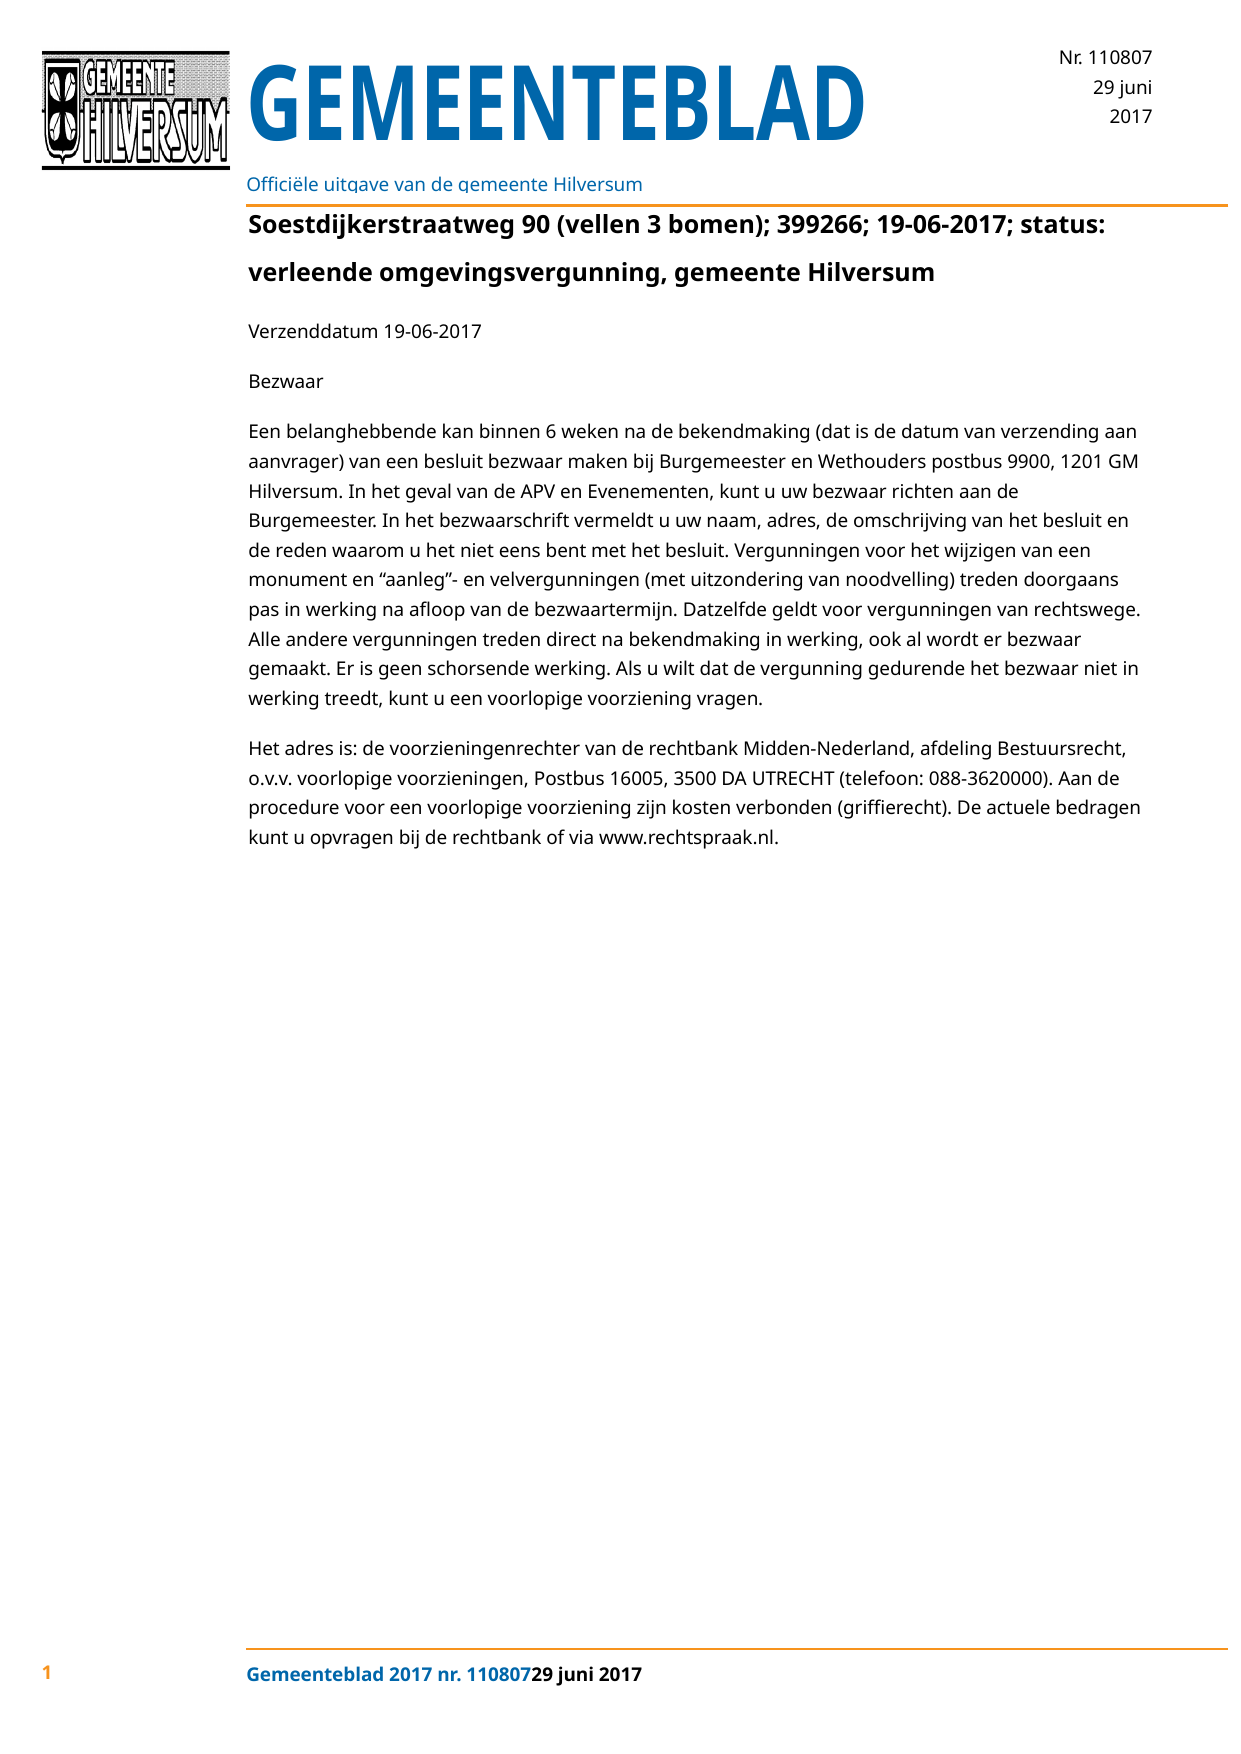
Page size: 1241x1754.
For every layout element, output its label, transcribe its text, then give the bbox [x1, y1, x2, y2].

text Een belanghebbende kan binnen 6 weken na de bekendmaking (dat is de datum van verzending aan aanvrager) van een besluit bezwaar maken bij Burgemeester en Wethouders postbus 9900, 1201 GM Hilversum. In het geval van de APV en Evenementen, kunt u uw bezwaar richten aan de Burgemeester. In het bezwaarschrift vermeldt u uw naam, adres, de omschrijving van het besluit en de reden waarom u het niet eens bent met het besluit. Vergunningen voor het wijzigen van een monument en “aanleg”- en velvergunningen (met uitzondering van noodvelling) treden doorgaans pas in werking na afloop van de bezwaartermijn. Datzelfde geldt voor vergunningen van rechtswege. Alle andere vergunningen treden direct na bekendmaking in werking, ook al wordt er bezwaar gemaakt. Er is geen schorsende werking. Als u wilt dat de vergunning gedurende het bezwaar niet in werking treedt, kunt u een voorlopige voorziening vragen. [248, 419, 1152, 711]
text Bezwaar [248, 368, 1152, 394]
picture [41, 47, 231, 172]
text Soestdijkerstraatweg 90 (vellen 3 bomen); 399266; 19-06-2017; status: verleende omgevingsvergunning, gemeente Hilversum [248, 207, 1152, 288]
text Het adres is: de voorzieningenrechter van de rechtbank Midden-Nederland, afdeling Bestuursrecht, o.v.v. voorlopige voorzieningen, Postbus 16005, 3500 DA UTRECHT (telefoon: 088-3620000). Aan de procedure voor een voorlopige voorziening zijn kosten verbonden (griffierecht). De actuele bedragen kunt u opvragen bij de rechtbank of via www.rechtspraak.nl. [248, 735, 1152, 850]
text Verzenddatum 19-06-2017 [248, 318, 1152, 344]
